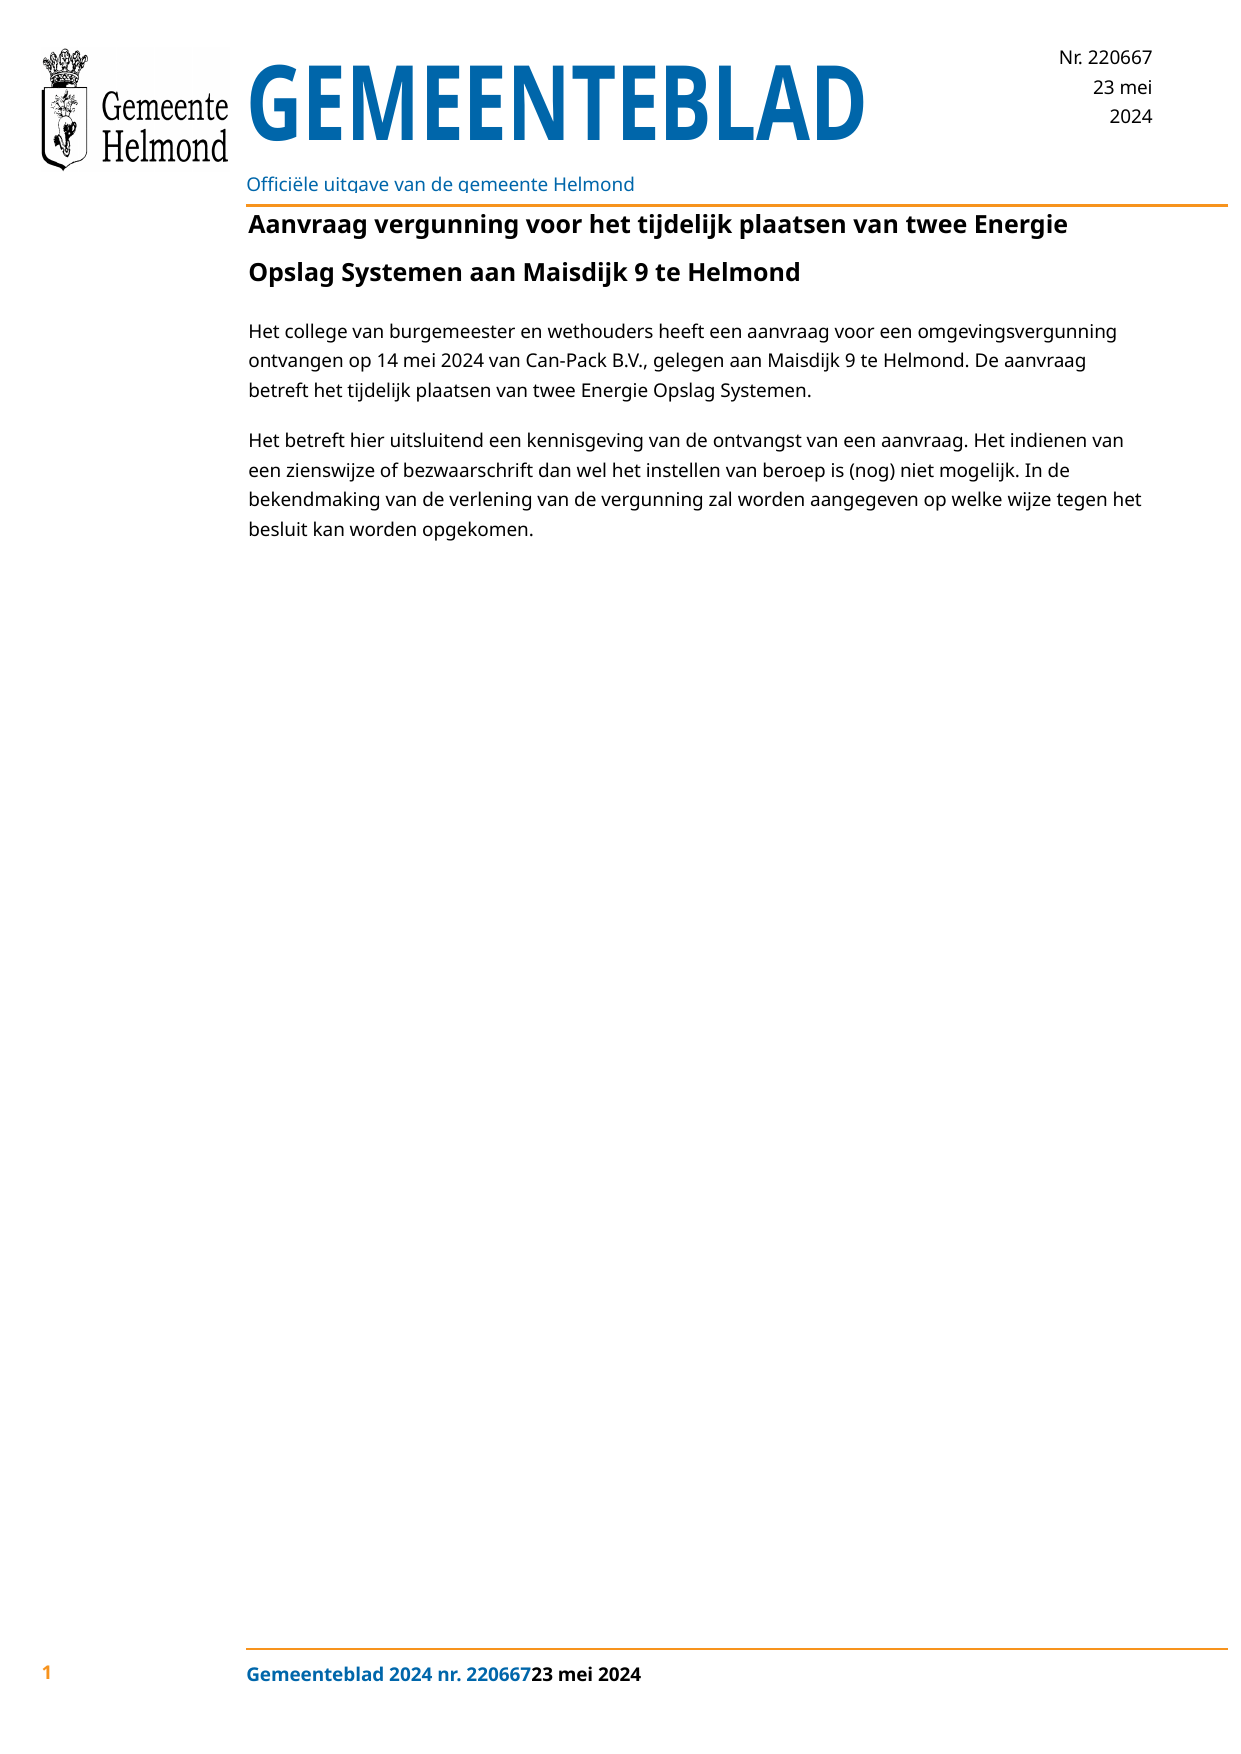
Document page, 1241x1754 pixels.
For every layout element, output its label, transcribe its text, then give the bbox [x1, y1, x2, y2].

text Het college van burgemeester en wethouders heeft een aanvraag voor een omgevingsvergunning ontvangen op 14 mei 2024 van Can-Pack B.V., gelegen aan Maisdijk 9 te Helmond. De aanvraag betreft het tijdelijk plaatsen van twee Energie Opslag Systemen. [248, 318, 1152, 403]
picture [41, 47, 231, 172]
text Aanvraag vergunning voor het tijdelijk plaatsen van twee Energie Opslag Systemen aan Maisdijk 9 te Helmond [248, 207, 1152, 288]
text Het betreft hier uitsluitend een kennisgeving van de ontvangst van een aanvraag. Het indienen van een zienswijze of bezwaarschrift dan wel het instellen van beroep is (nog) niet mogelijk. In de bekendmaking van de verlening van de vergunning zal worden aangegeven op welke wijze tegen het besluit kan worden opgekomen. [248, 427, 1152, 542]
